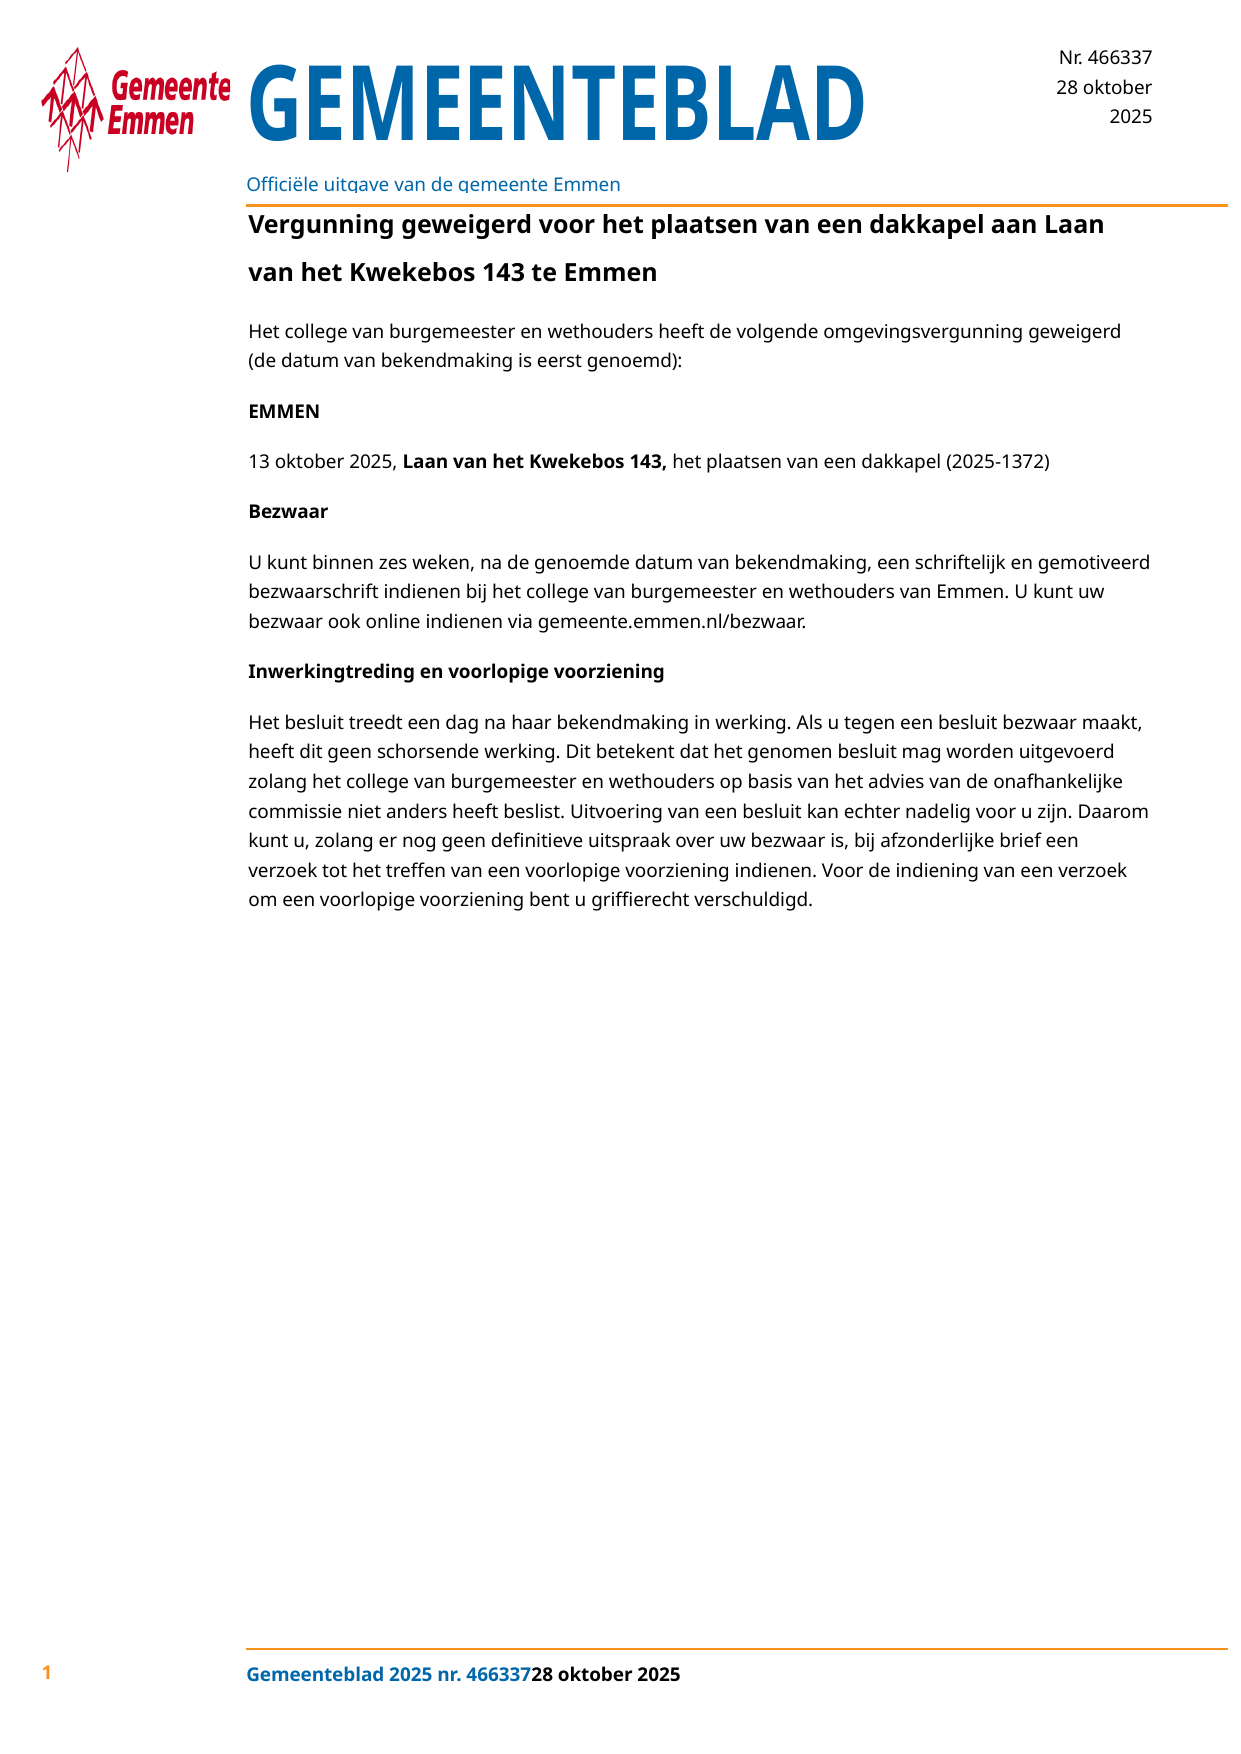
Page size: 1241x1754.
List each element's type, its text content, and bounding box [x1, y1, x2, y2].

text Het college van burgemeester en wethouders heeft de volgende omgevingsvergunning geweigerd (de datum van bekendmaking is eerst genoemd): [248, 318, 1152, 373]
text Vergunning geweigerd voor het plaatsen van een dakkapel aan Laan van het Kwekebos 143 te Emmen [248, 207, 1152, 288]
text Bezwaar [248, 499, 1152, 524]
text Inwerkingtreding en voorlopige voorziening [248, 659, 1152, 684]
text Het besluit treedt een dag na haar bekendmaking in werking. Als u tegen een besluit bezwaar maakt, heeft dit geen schorsende werking. Dit betekent dat het genomen besluit mag worden uitgevoerd zolang het college van burgemeester en wethouders op basis van het advies van de onafhankelijke commissie niet anders heeft beslist. Uitvoering van een besluit kan echter nadelig voor u zijn. Daarom kunt u, zolang er nog geen definitieve uitspraak over uw bezwaar is, bij afzonderlijke brief een verzoek tot het treffen van een voorlopige voorziening indienen. Voor de indiening van een verzoek om een voorlopige voorziening bent u griffierecht verschuldigd. [248, 709, 1152, 912]
text U kunt binnen zes weken, na de genoemde datum van bekendmaking, een schriftelijk en gemotiveerd bezwaarschrift indienen bij het college van burgemeester en wethouders van Emmen. U kunt uw bezwaar ook online indienen via gemeente.emmen.nl/bezwaar. [248, 549, 1152, 634]
text EMMEN [248, 398, 1152, 424]
text 13 oktober 2025, Laan van het Kwekebos 143, het plaatsen van een dakkapel (2025-1372) [248, 448, 1152, 474]
picture [41, 47, 231, 172]
